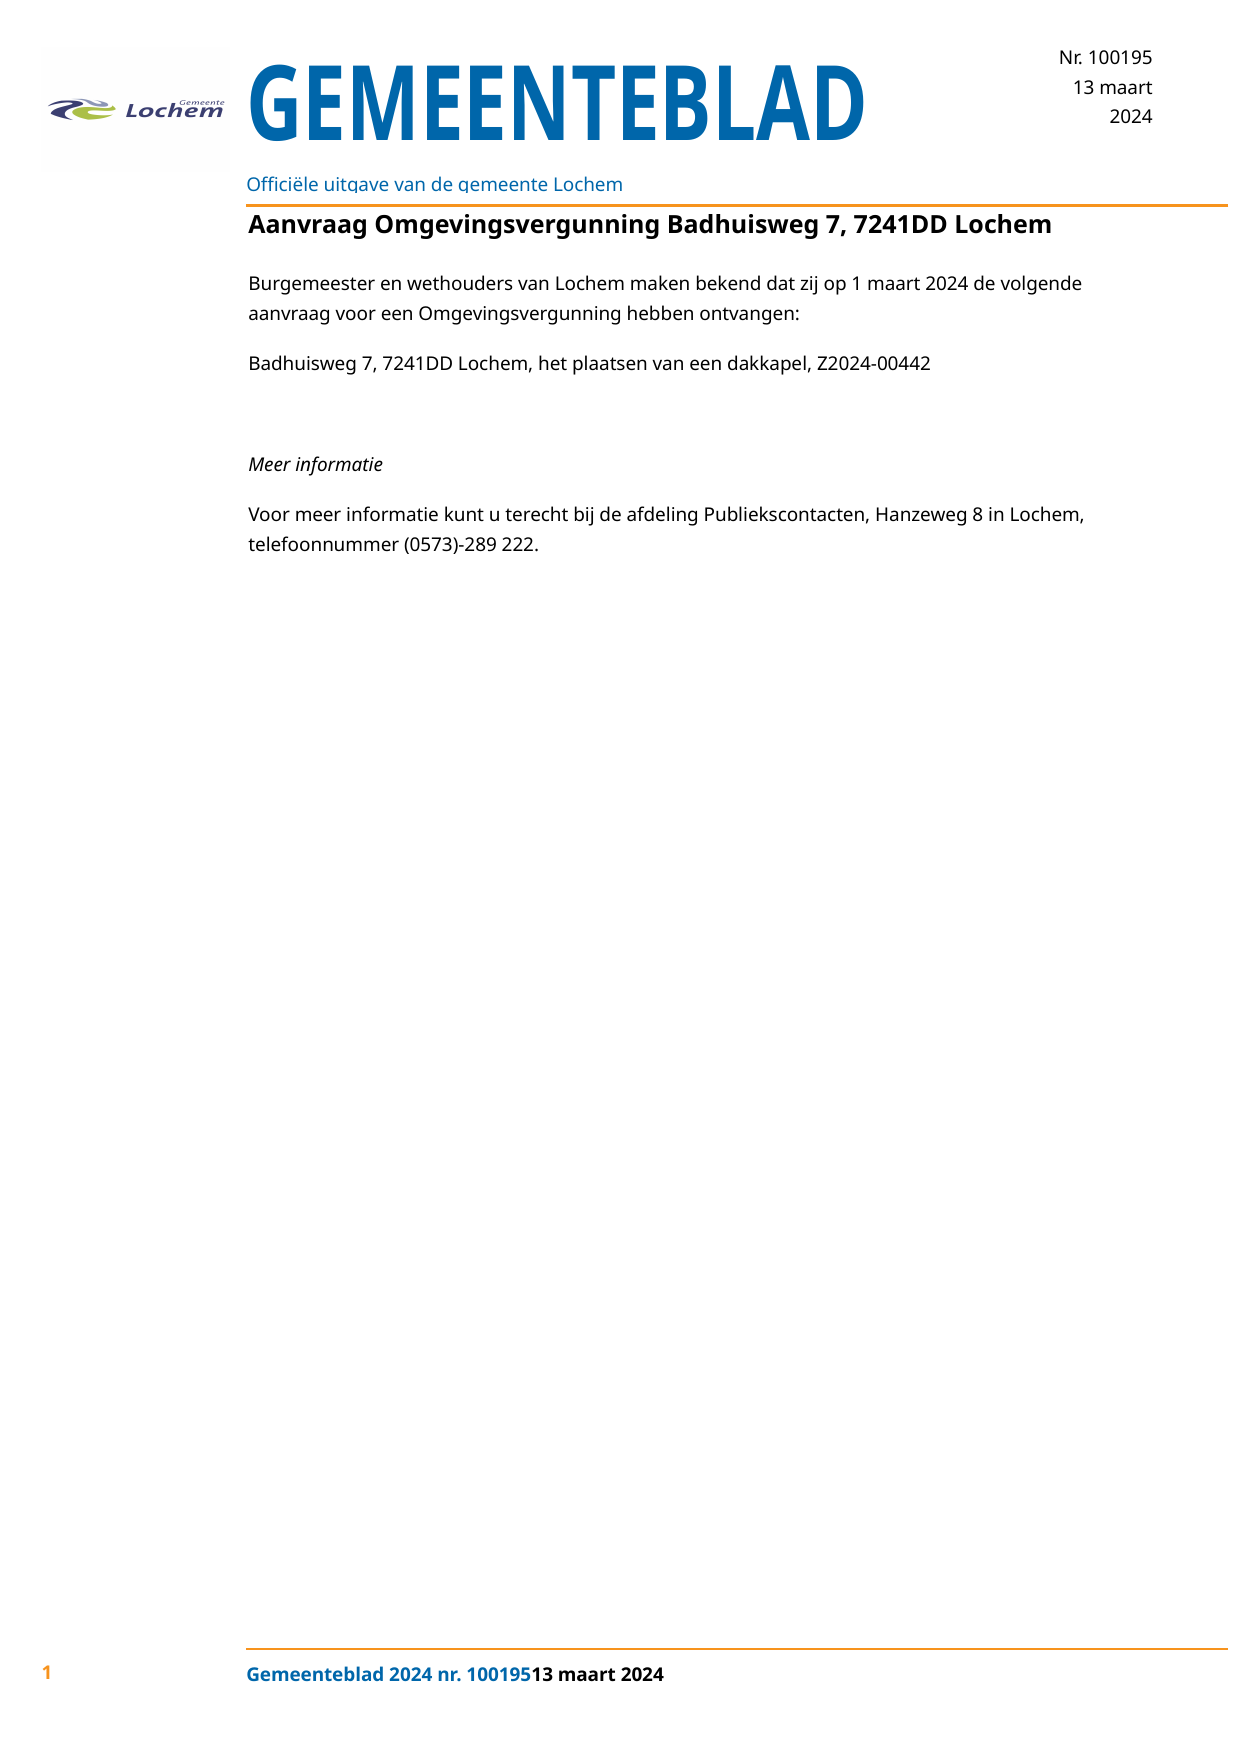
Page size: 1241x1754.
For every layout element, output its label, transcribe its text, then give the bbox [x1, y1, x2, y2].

text Burgemeester en wethouders van Lochem maken bekend dat zij op 1 maart 2024 de volgende aanvraag voor een Omgevingsvergunning hebben ontvangen: [248, 270, 1152, 326]
text Meer informatie [248, 451, 1152, 477]
text Aanvraag Omgevingsvergunning Badhuisweg 7, 7241DD Lochem [248, 207, 1152, 241]
picture [41, 47, 231, 172]
text Badhuisweg 7, 7241DD Lochem, het plaatsen van een dakkapel, Z2024-00442 [248, 350, 1152, 376]
text Voor meer informatie kunt u terecht bij de afdeling Publiekscontacten, Hanzeweg 8 in Lochem, telefoonnummer (0573)-289 222. [248, 502, 1152, 557]
